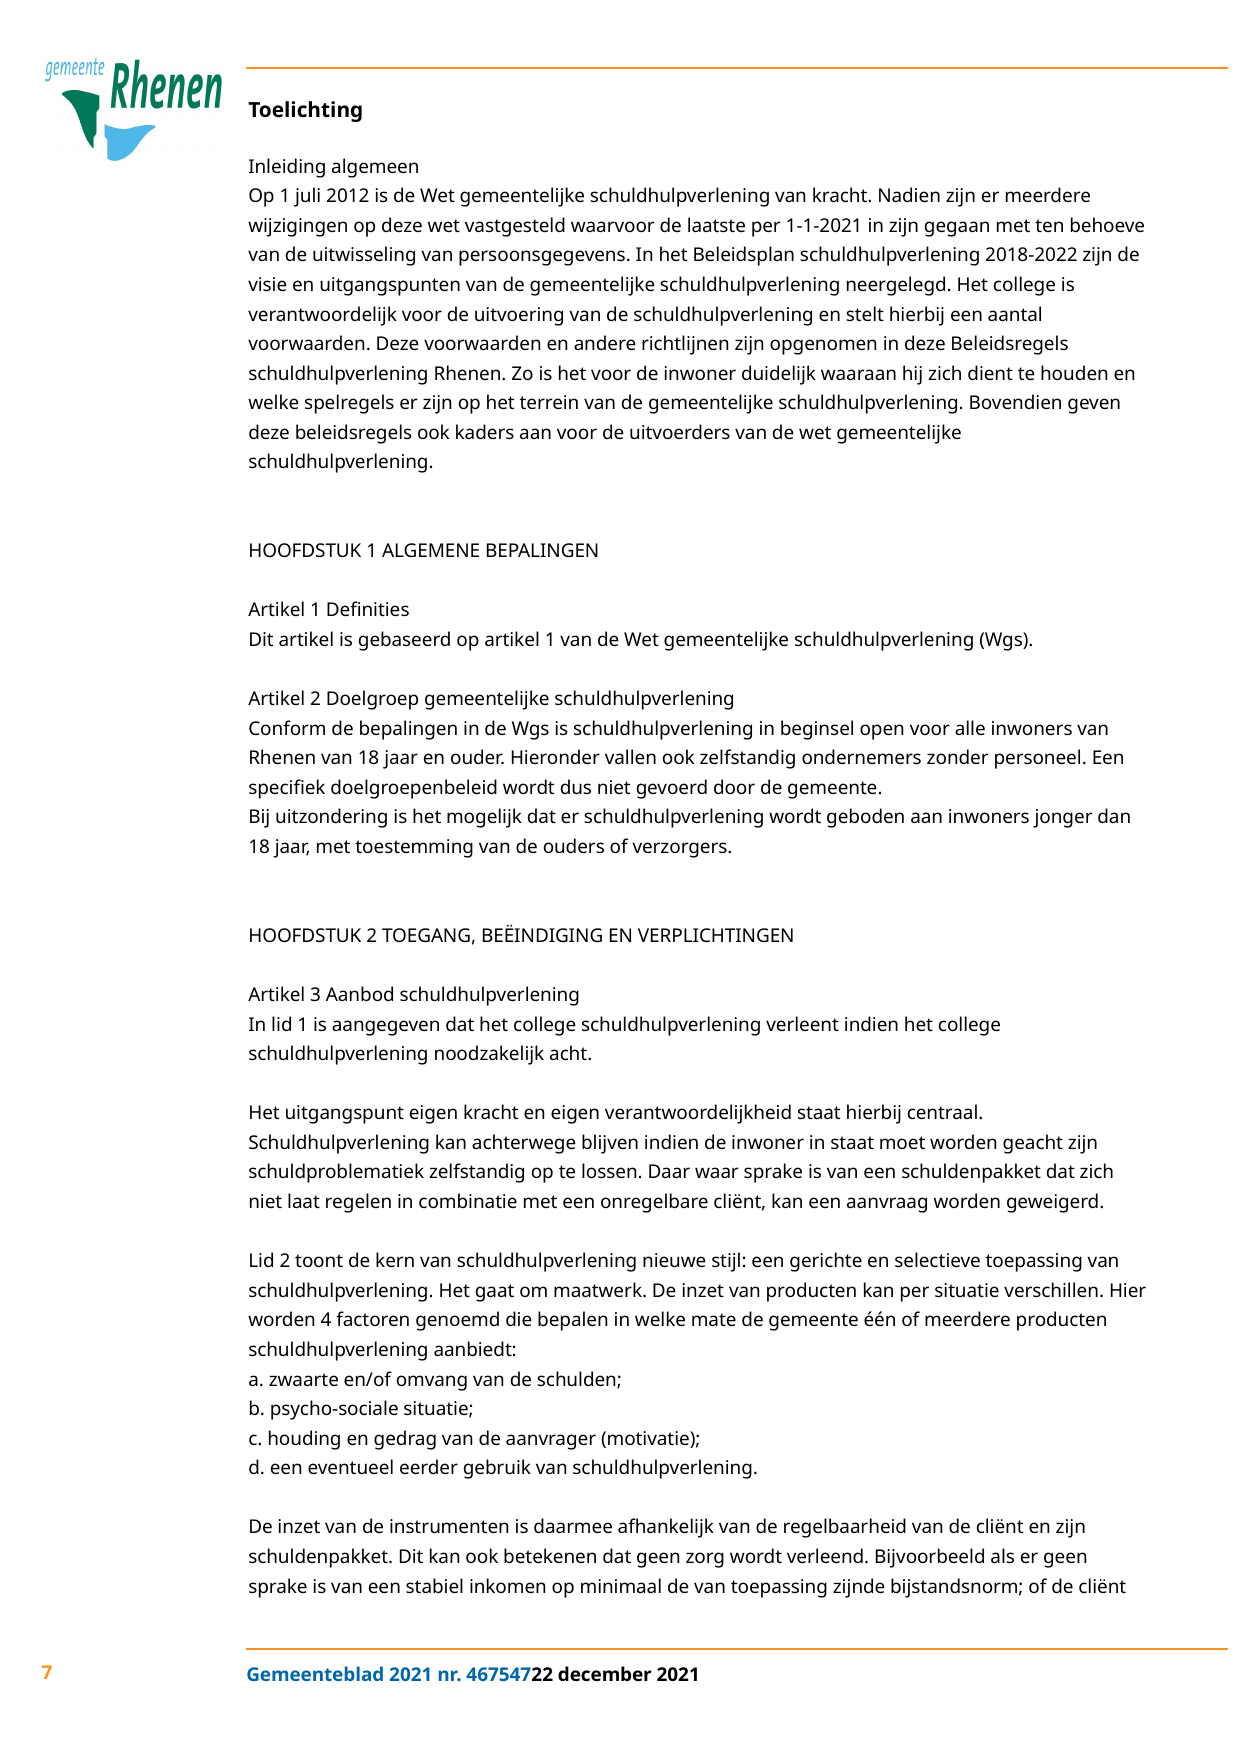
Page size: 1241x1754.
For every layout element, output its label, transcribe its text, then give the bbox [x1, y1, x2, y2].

text HOOFDSTUK 1 ALGEMENE BEPALINGEN [248, 537, 1152, 563]
text In lid 1 is aangegeven dat het college schuldhulpverlening verleent indien het college schuldhulpverlening noodzakelijk acht. [248, 1011, 1152, 1066]
text Conform de bepalingen in de Wgs is schuldhulpverlening in beginsel open voor alle inwoners van Rhenen van 18 jaar en ouder. Hieronder vallen ook zelfstandig ondernemers zonder personeel. Een specifiek doelgroepenbeleid wordt dus niet gevoerd door de gemeente. [248, 715, 1152, 800]
text Lid 2 toont de kern van schuldhulpverlening nieuwe stijl: een gerichte en selectieve toepassing van schuldhulpverlening. Het gaat om maatwerk. De inzet van producten kan per situatie verschillen. Hier worden 4 factoren genoemd die bepalen in welke mate de gemeente één of meerdere producten schuldhulpverlening aanbiedt: [248, 1247, 1152, 1362]
text Dit artikel is gebaseerd op artikel 1 van de Wet gemeentelijke schuldhulpverlening (Wgs). [248, 626, 1152, 652]
text De inzet van de instrumenten is daarmee afhankelijk van de regelbaarheid van de cliënt en zijn schuldenpakket. Dit kan ook betekenen dat geen zorg wordt verleend. Bijvoorbeeld als er geen sprake is van een stabiel inkomen op minimaal de van toepassing zijnde bijstandsnorm; of de cliënt [248, 1514, 1152, 1599]
text HOOFDSTUK 2 TOEGANG, BEËINDIGING EN VERPLICHTINGEN [248, 922, 1152, 948]
text Artikel 3 Aanbod schuldhulpverlening [248, 981, 1152, 1007]
text b. psycho-sociale situatie; [248, 1395, 1152, 1421]
text a. zwaarte en/of omvang van de schulden; [248, 1366, 1152, 1392]
text Het uitgangspunt eigen kracht en eigen verantwoordelijkheid staat hierbij centraal. Schuldhulpverlening kan achterwege blijven indien de inwoner in staat moet worden geacht zijn schuldproblematiek zelfstandig op te lossen. Daar waar sprake is van een schuldenpakket dat zich niet laat regelen in combinatie met een onregelbare cliënt, kan een aanvraag worden geweigerd. [248, 1099, 1152, 1214]
text Artikel 2 Doelgroep gemeentelijke schuldhulpverlening [248, 685, 1152, 711]
text Toelichting [248, 95, 1152, 123]
text c. houding en gedrag van de aanvrager (motivatie); [248, 1425, 1152, 1451]
picture [41, 47, 231, 172]
text Artikel 1 Definities [248, 597, 1152, 622]
text Inleiding algemeen [248, 153, 1152, 179]
text d. een eventueel eerder gebruik van schuldhulpverlening. [248, 1454, 1152, 1480]
text Op 1 juli 2012 is de Wet gemeentelijke schuldhulpverlening van kracht. Nadien zijn er meerdere wijzigingen op deze wet vastgesteld waarvoor de laatste per 1-1-2021 in zijn gegaan met ten behoeve van de uitwisseling van persoonsgegevens. In het Beleidsplan schuldhulpverlening 2018-2022 zijn de visie en uitgangspunten van de gemeentelijke schuldhulpverlening neergelegd. Het college is verantwoordelijk voor de uitvoering van de schuldhulpverlening en stelt hierbij een aantal voorwaarden. Deze voorwaarden en andere richtlijnen zijn opgenomen in deze Beleidsregels schuldhulpverlening Rhenen. Zo is het voor de inwoner duidelijk waaraan hij zich dient te houden en welke spelregels er zijn op het terrein van de gemeentelijke schuldhulpverlening. Bovendien geven deze beleidsregels ook kaders aan voor de uitvoerders van de wet gemeentelijke schuldhulpverlening. [248, 182, 1152, 474]
text Bij uitzondering is het mogelijk dat er schuldhulpverlening wordt geboden aan inwoners jonger dan 18 jaar, met toestemming van de ouders of verzorgers. [248, 804, 1152, 859]
